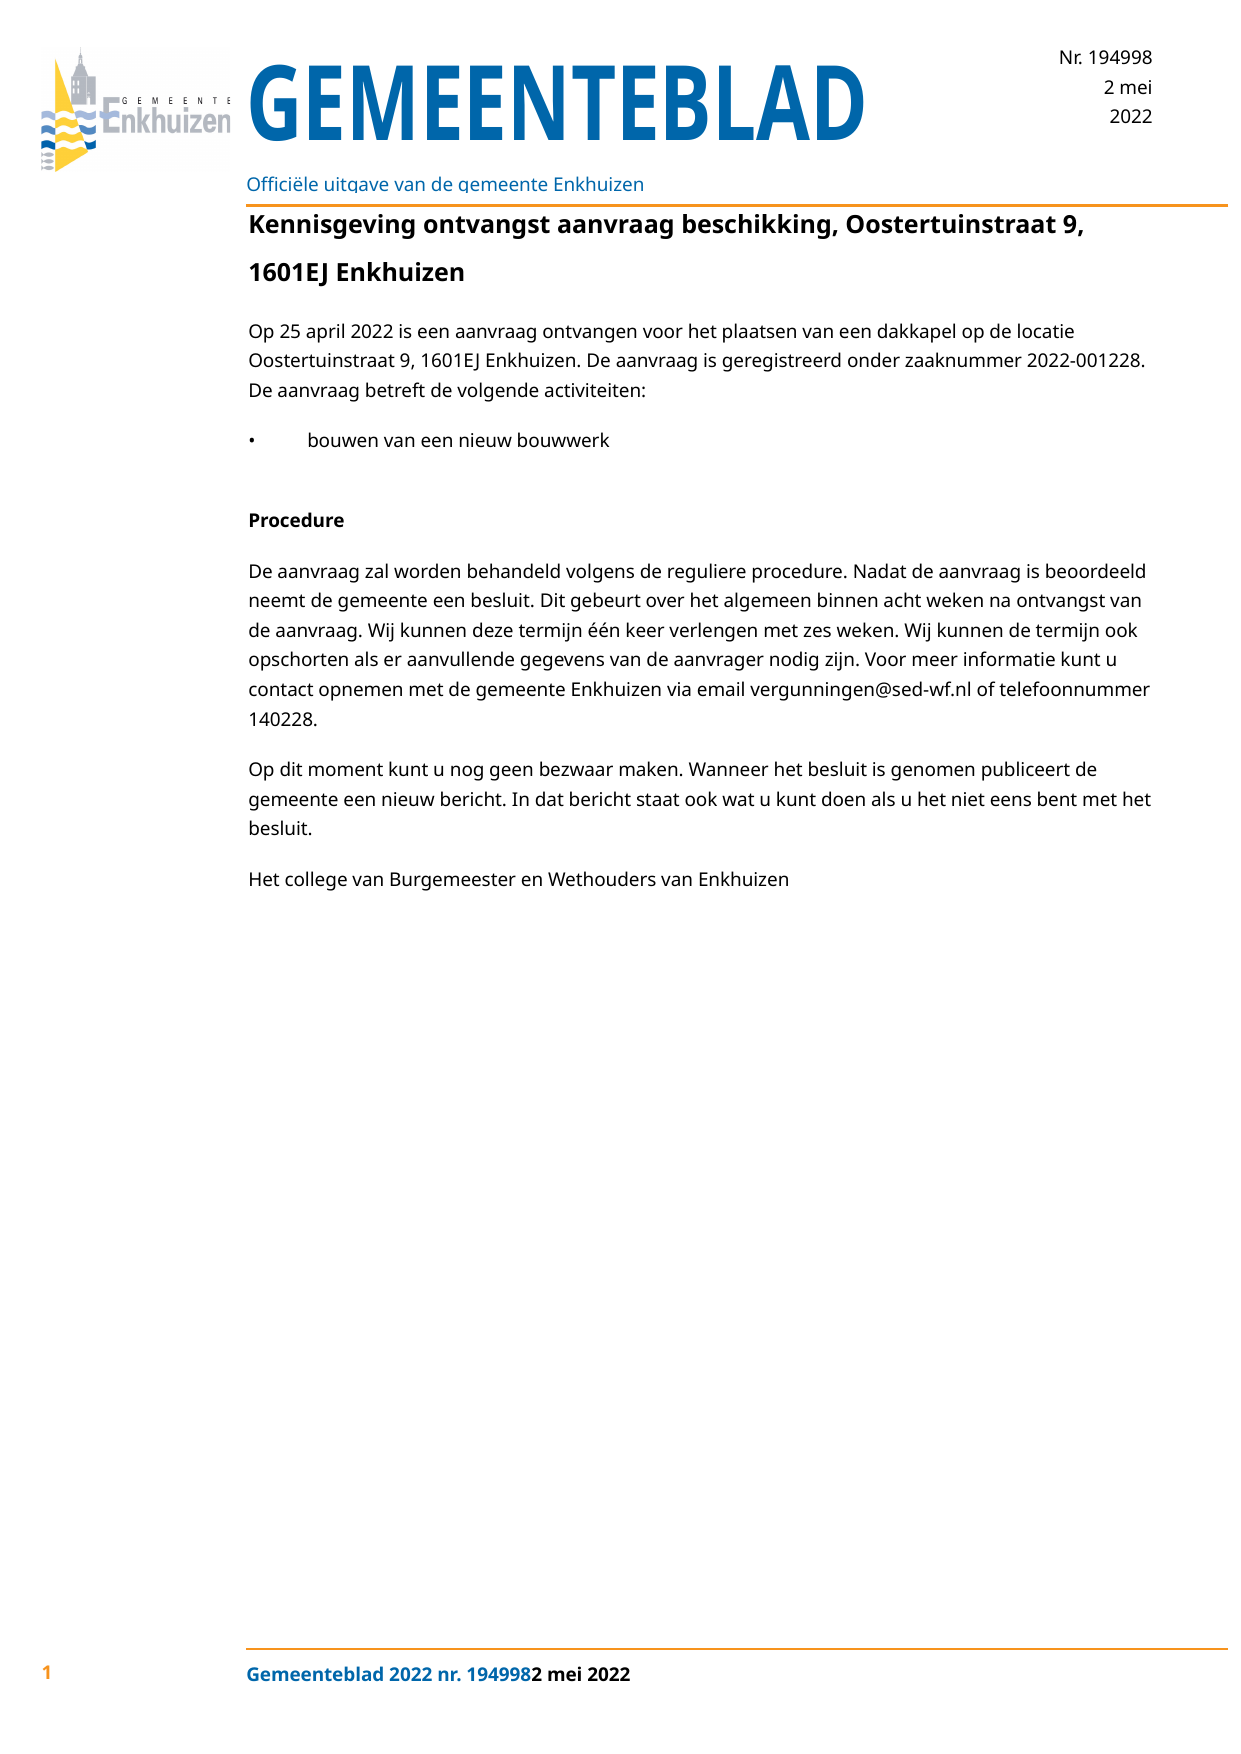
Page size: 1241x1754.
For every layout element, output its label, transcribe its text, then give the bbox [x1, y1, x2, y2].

text Op 25 april 2022 is een aanvraag ontvangen voor het plaatsen van een dakkapel op de locatie Oostertuinstraat 9, 1601EJ Enkhuizen. De aanvraag is geregistreerd onder zaaknummer 2022-001228. De aanvraag betreft de volgende activiteiten: [248, 318, 1152, 403]
list bouwen van een nieuw bouwwerk [248, 427, 1152, 453]
text Kennisgeving ontvangst aanvraag beschikking, Oostertuinstraat 9, 1601EJ Enkhuizen [248, 207, 1152, 288]
text Op dit moment kunt u nog geen bezwaar maken. Wanneer het besluit is genomen publiceert de gemeente een nieuw bericht. In dat bericht staat ook wat u kunt doen als u het niet eens bent met het besluit. [248, 756, 1152, 841]
text Het college van Burgemeester en Wethouders van Enkhuizen [248, 866, 1152, 892]
picture [41, 47, 231, 172]
text De aanvraag zal worden behandeld volgens de reguliere procedure. Nadat de aanvraag is beoordeeld neemt de gemeente een besluit. Dit gebeurt over het algemeen binnen acht weken na ontvangst van de aanvraag. Wij kunnen deze termijn één keer verlengen met zes weken. Wij kunnen de termijn ook opschorten als er aanvullende gegevens van de aanvrager nodig zijn. Voor meer informatie kunt u contact opnemen met de gemeente Enkhuizen via email vergunningen@sed-wf.nl of telefoonnummer 140228. [248, 558, 1152, 732]
text Procedure [248, 507, 1152, 533]
